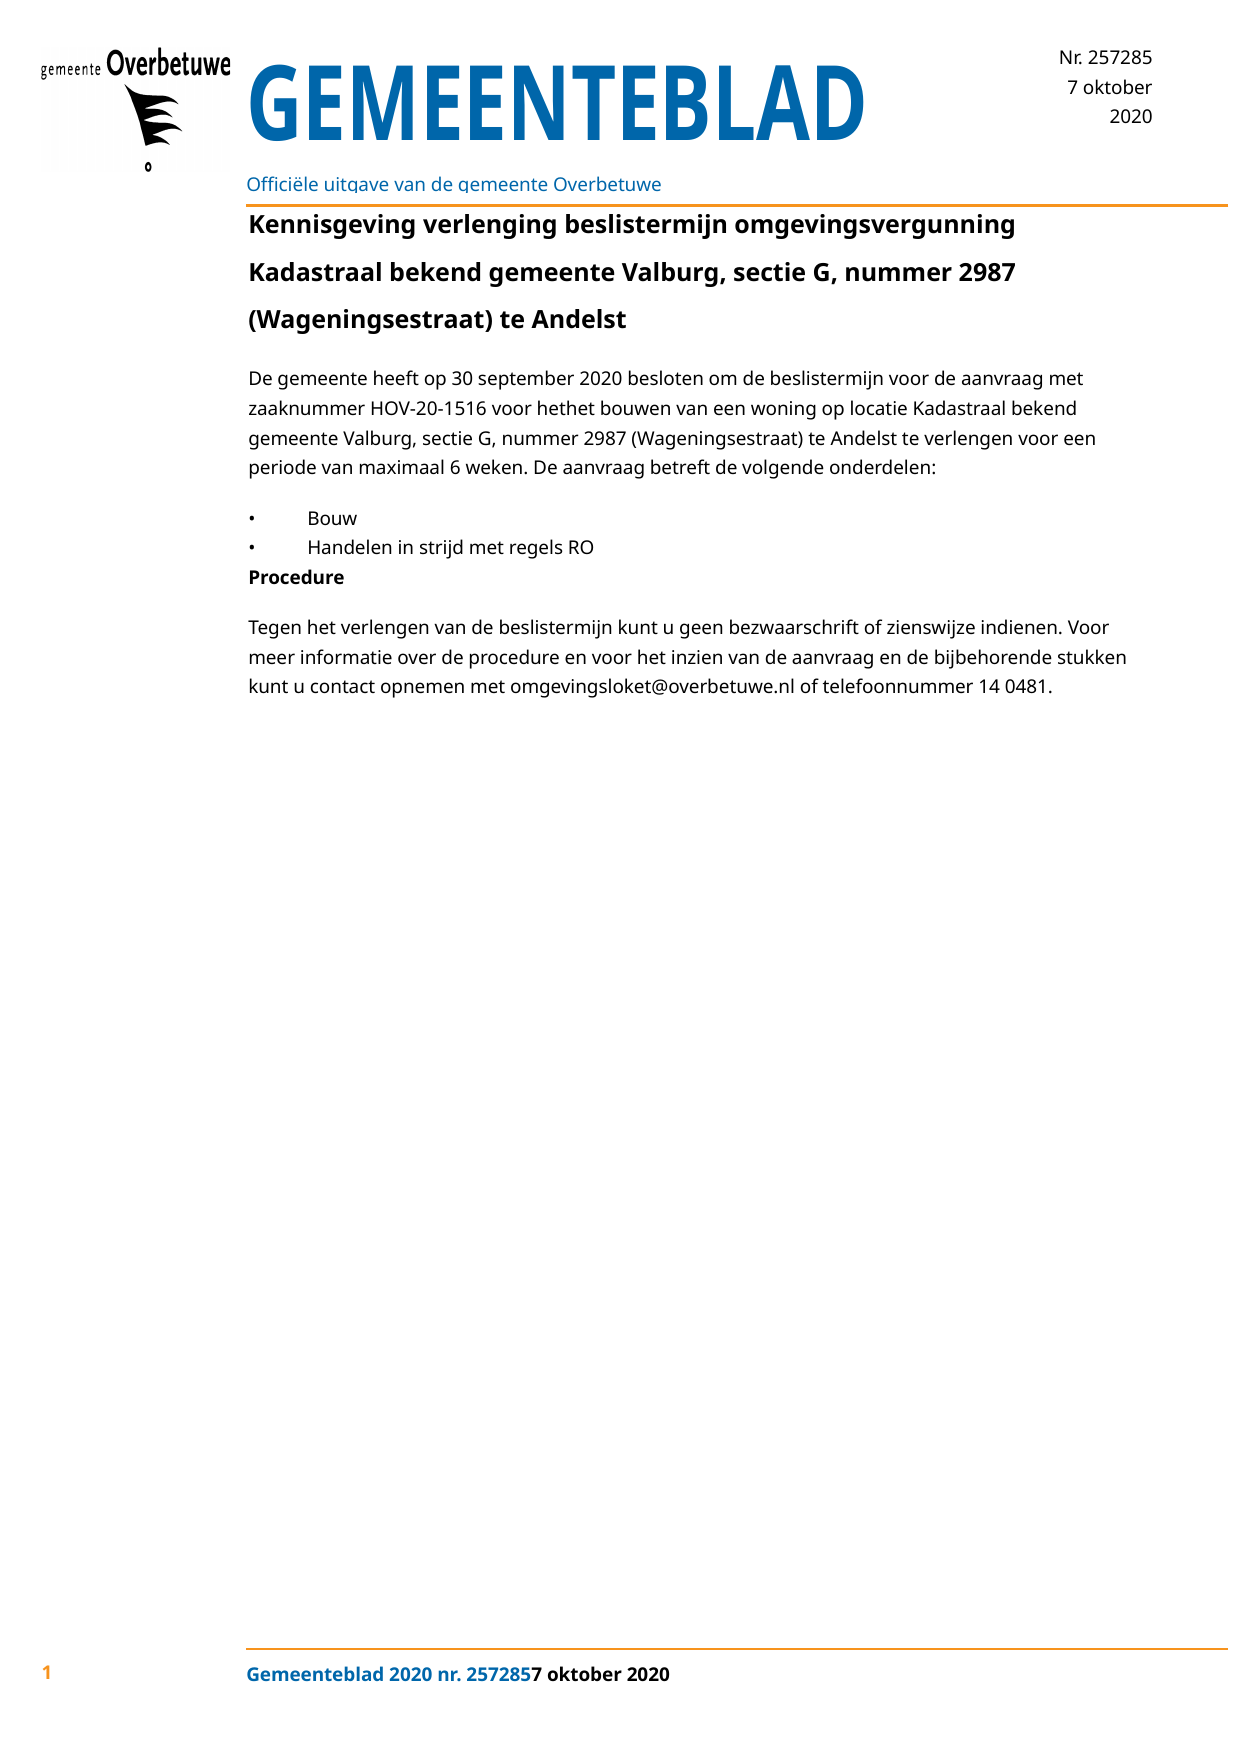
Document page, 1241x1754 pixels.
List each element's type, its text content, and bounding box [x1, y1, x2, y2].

list Handelen in strijd met regels RO [248, 534, 1152, 560]
text Procedure [248, 564, 1152, 589]
list Bouw [248, 505, 1152, 530]
text Tegen het verlengen van de beslistermijn kunt u geen bezwaarschrift of zienswijze indienen. Voor meer informatie over de procedure en voor het inzien van de aanvraag en de bijbehorende stukken kunt u contact opnemen met omgevingsloket@overbetuwe.nl of telefoonnummer 14 0481. [248, 614, 1152, 699]
text De gemeente heeft op 30 september 2020 besloten om de beslistermijn voor de aanvraag met zaaknummer HOV-20-1516 voor hethet bouwen van een woning op locatie Kadastraal bekend gemeente Valburg, sectie G, nummer 2987 (Wageningsestraat) te Andelst te verlengen voor een periode van maximaal 6 weken. De aanvraag betreft de volgende onderdelen: [248, 366, 1152, 480]
picture [41, 47, 231, 172]
text Kennisgeving verlenging beslistermijn omgevingsvergunning Kadastraal bekend gemeente Valburg, sectie G, nummer 2987 (Wageningsestraat) te Andelst [248, 207, 1152, 336]
